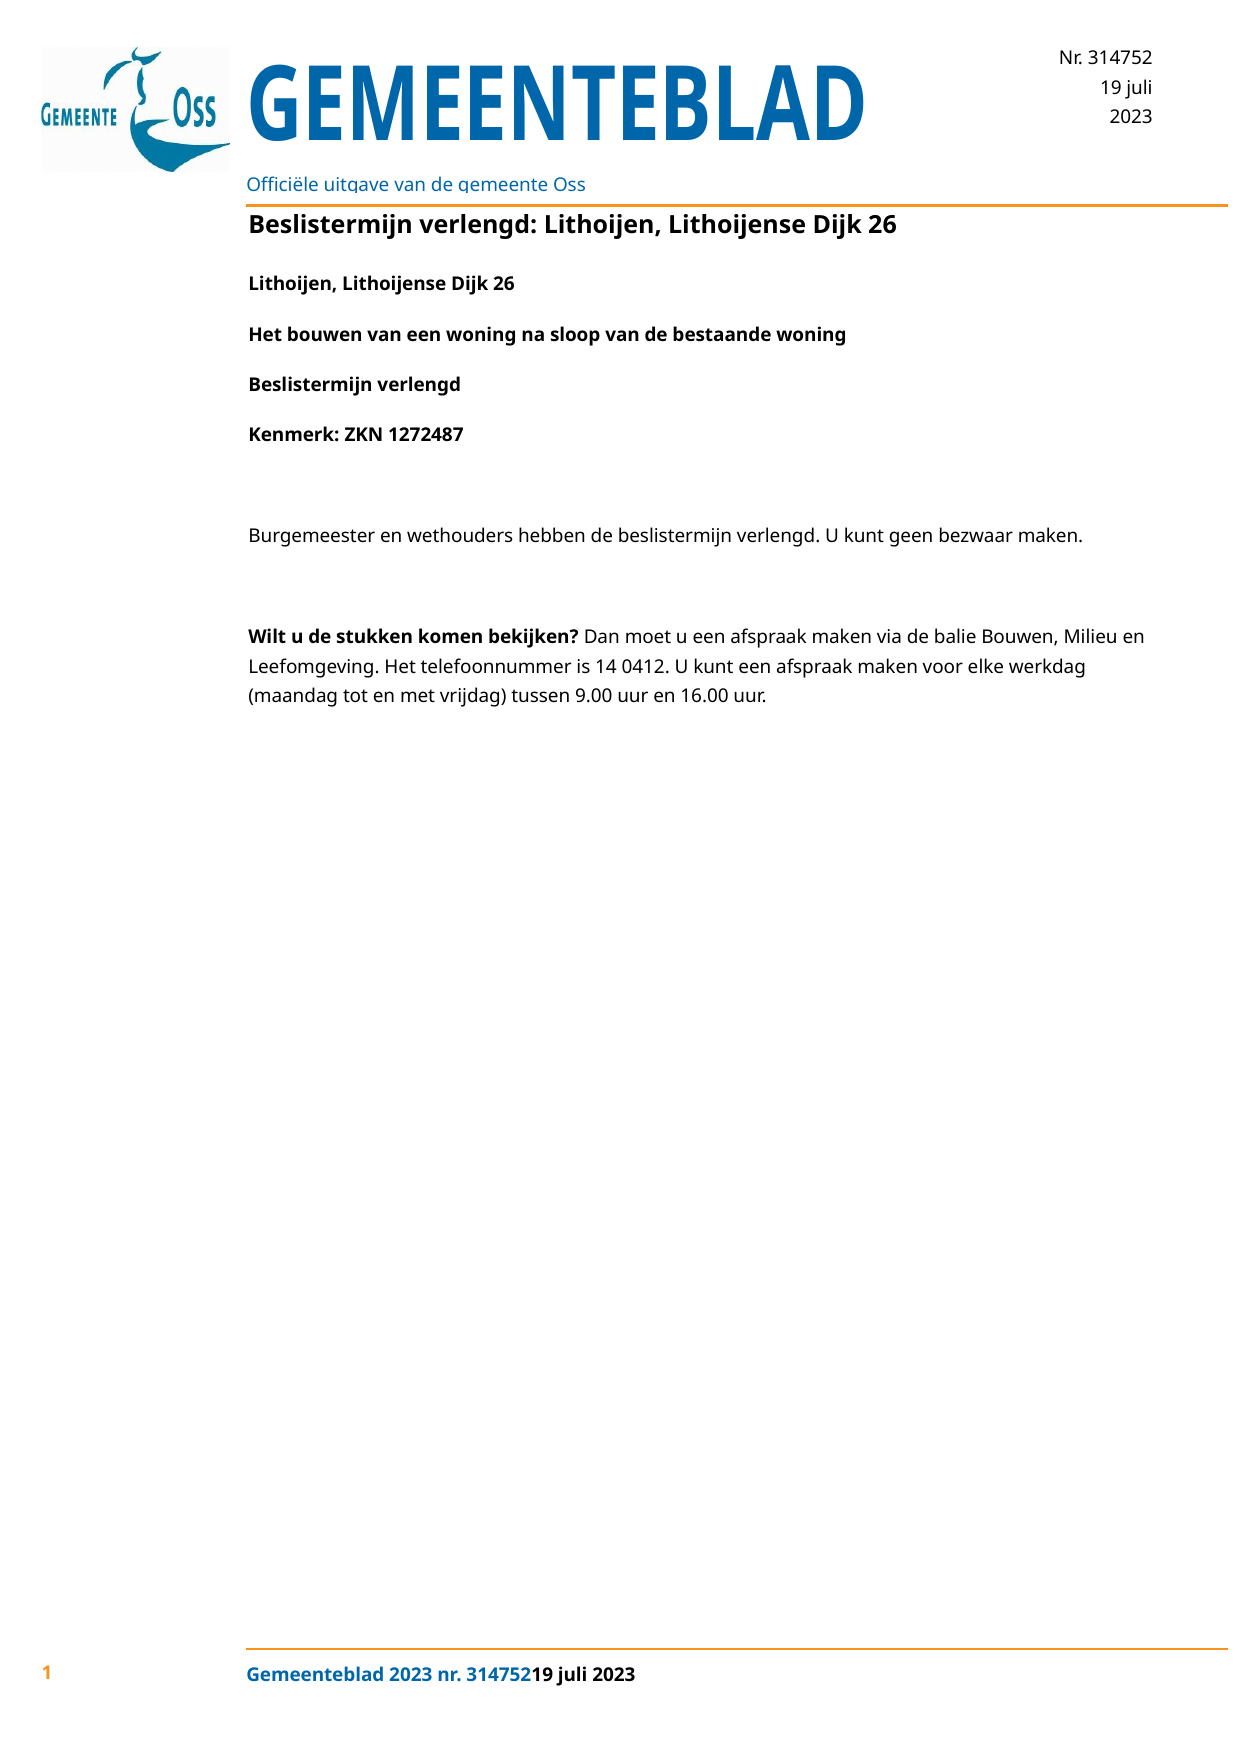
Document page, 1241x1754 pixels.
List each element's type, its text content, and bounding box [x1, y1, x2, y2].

text Het bouwen van een woning na sloop van de bestaande woning [248, 321, 1152, 346]
text Burgemeester en wethouders hebben de beslistermijn verlengd. U kunt geen bezwaar maken. [248, 522, 1152, 548]
text Beslistermijn verlengd: Lithoijen, Lithoijense Dijk 26 [248, 207, 1152, 241]
text Beslistermijn verlengd [248, 371, 1152, 397]
picture [41, 47, 231, 172]
text Wilt u de stukken komen bekijken? Dan moet u een afspraak maken via de balie Bouwen, Milieu en Leefomgeving. Het telefoonnummer is 14 0412. U kunt een afspraak maken voor elke werkdag (maandag tot en met vrijdag) tussen 9.00 uur en 16.00 uur. [248, 623, 1152, 708]
text Lithoijen, Lithoijense Dijk 26 [248, 270, 1152, 296]
text Kenmerk: ZKN 1272487 [248, 422, 1152, 447]
